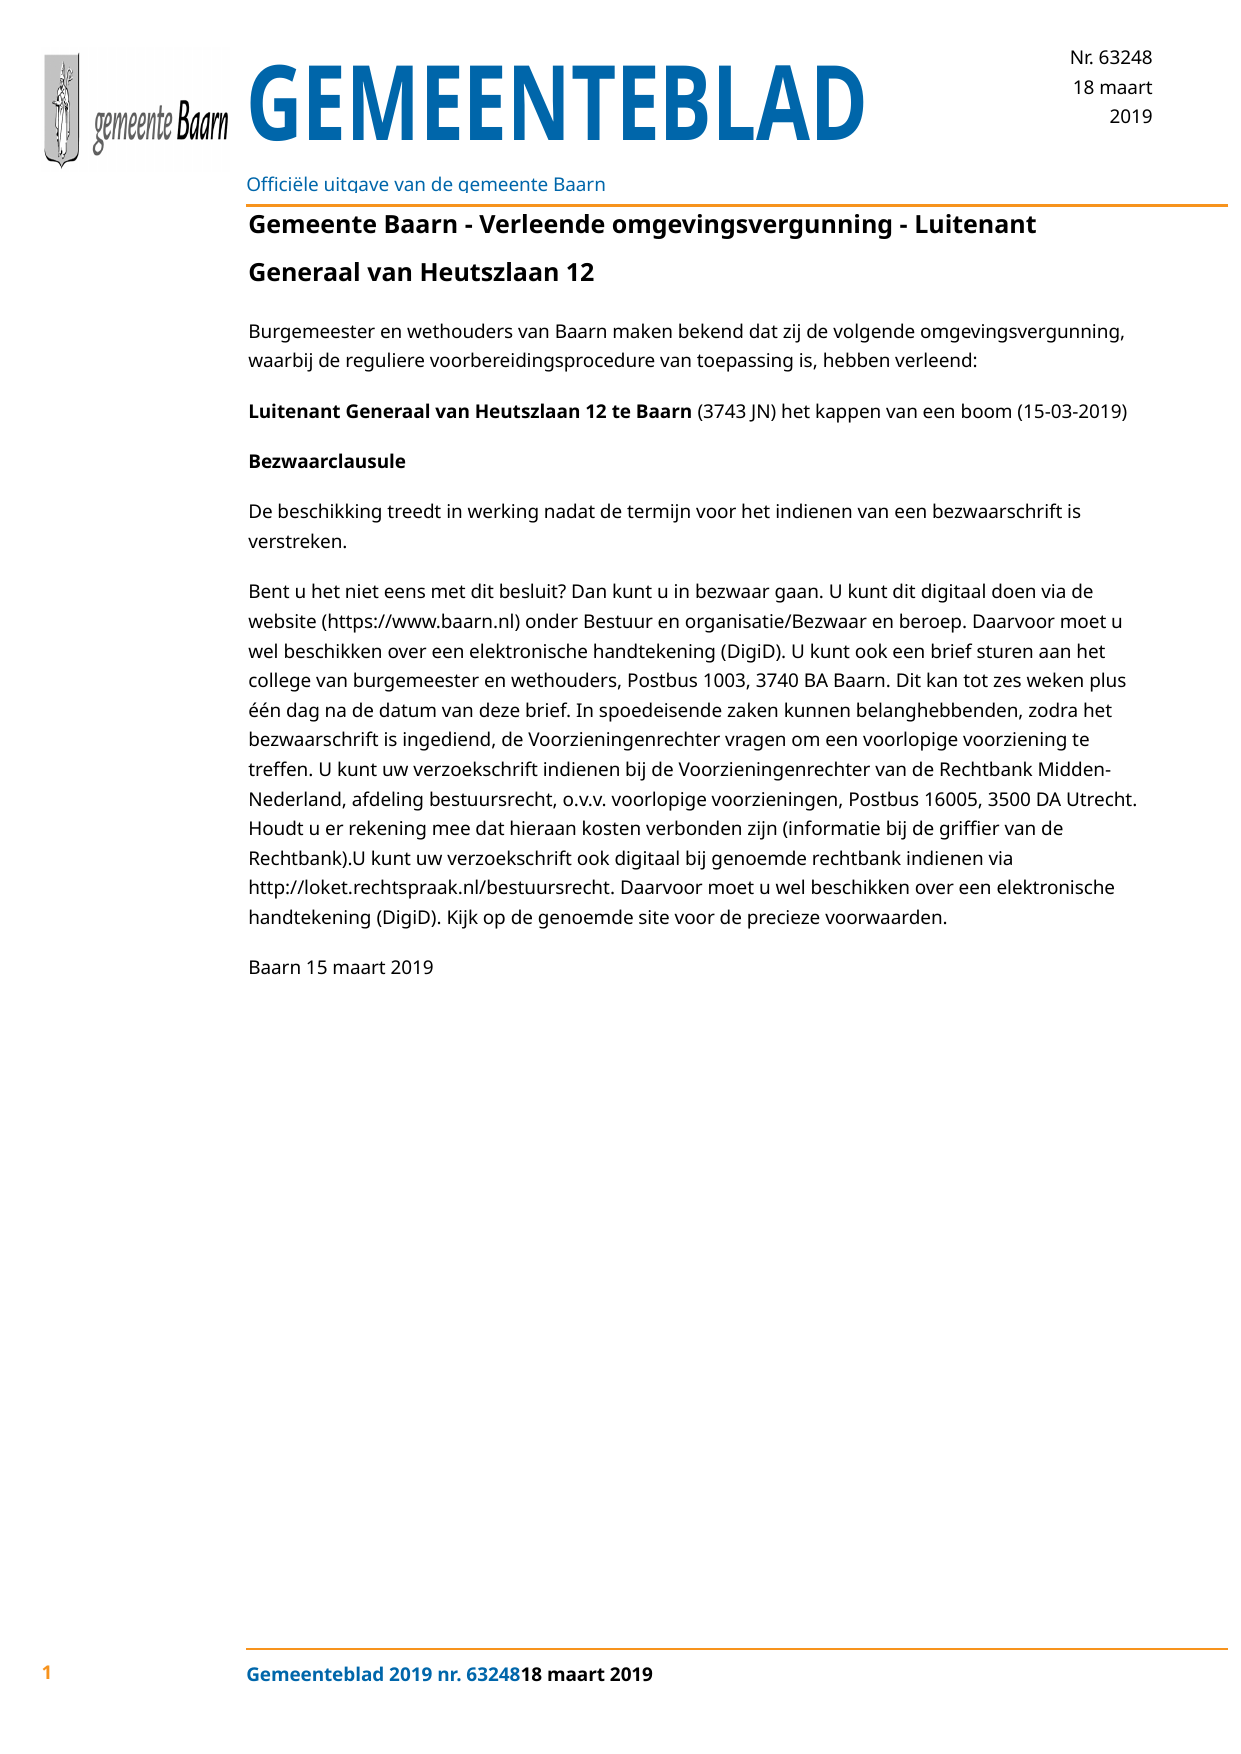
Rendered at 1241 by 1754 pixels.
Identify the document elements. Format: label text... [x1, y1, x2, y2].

text Gemeente Baarn - Verleende omgevingsvergunning - Luitenant Generaal van Heutszlaan 12 [248, 207, 1152, 288]
text Luitenant Generaal van Heutszlaan 12 te Baarn (3743 JN) het kappen van een boom (15-03-2019) [248, 398, 1152, 424]
text Burgemeester en wethouders van Baarn maken bekend dat zij de volgende omgevingsvergunning, waarbij de reguliere voorbereidingsprocedure van toepassing is, hebben verleend: [248, 318, 1152, 373]
text Bent u het niet eens met dit besluit? Dan kunt u in bezwaar gaan. U kunt dit digitaal doen via de website (https://www.baarn.nl) onder Bestuur en organisatie/Bezwaar en beroep. Daarvoor moet u wel beschikken over een elektronische handtekening (DigiD). U kunt ook een brief sturen aan het college van burgemeester en wethouders, Postbus 1003, 3740 BA Baarn. Dit kan tot zes weken plus één dag na de datum van deze brief. In spoedeisende zaken kunnen belanghebbenden, zodra het bezwaarschrift is ingediend, de Voorzieningenrechter vragen om een voorlopige voorziening te treffen. U kunt uw verzoekschrift indienen bij de Voorzieningenrechter van de Rechtbank Midden-Nederland, afdeling bestuursrecht, o.v.v. voorlopige voorzieningen, Postbus 16005, 3500 DA Utrecht. Houdt u er rekening mee dat hieraan kosten verbonden zijn (informatie bij de griffier van de Rechtbank).U kunt uw verzoekschrift ook digitaal bij genoemde rechtbank indienen via http://loket.rechtspraak.nl/bestuursrecht. Daarvoor moet u wel beschikken over een elektronische handtekening (DigiD). Kijk op de genoemde site voor de precieze voorwaarden. [248, 579, 1152, 930]
text De beschikking treedt in werking nadat de termijn voor het indienen van een bezwaarschrift is verstreken. [248, 499, 1152, 554]
text Bezwaarclausule [248, 448, 1152, 474]
picture [41, 47, 231, 172]
text Baarn 15 maart 2019 [248, 954, 1152, 980]
